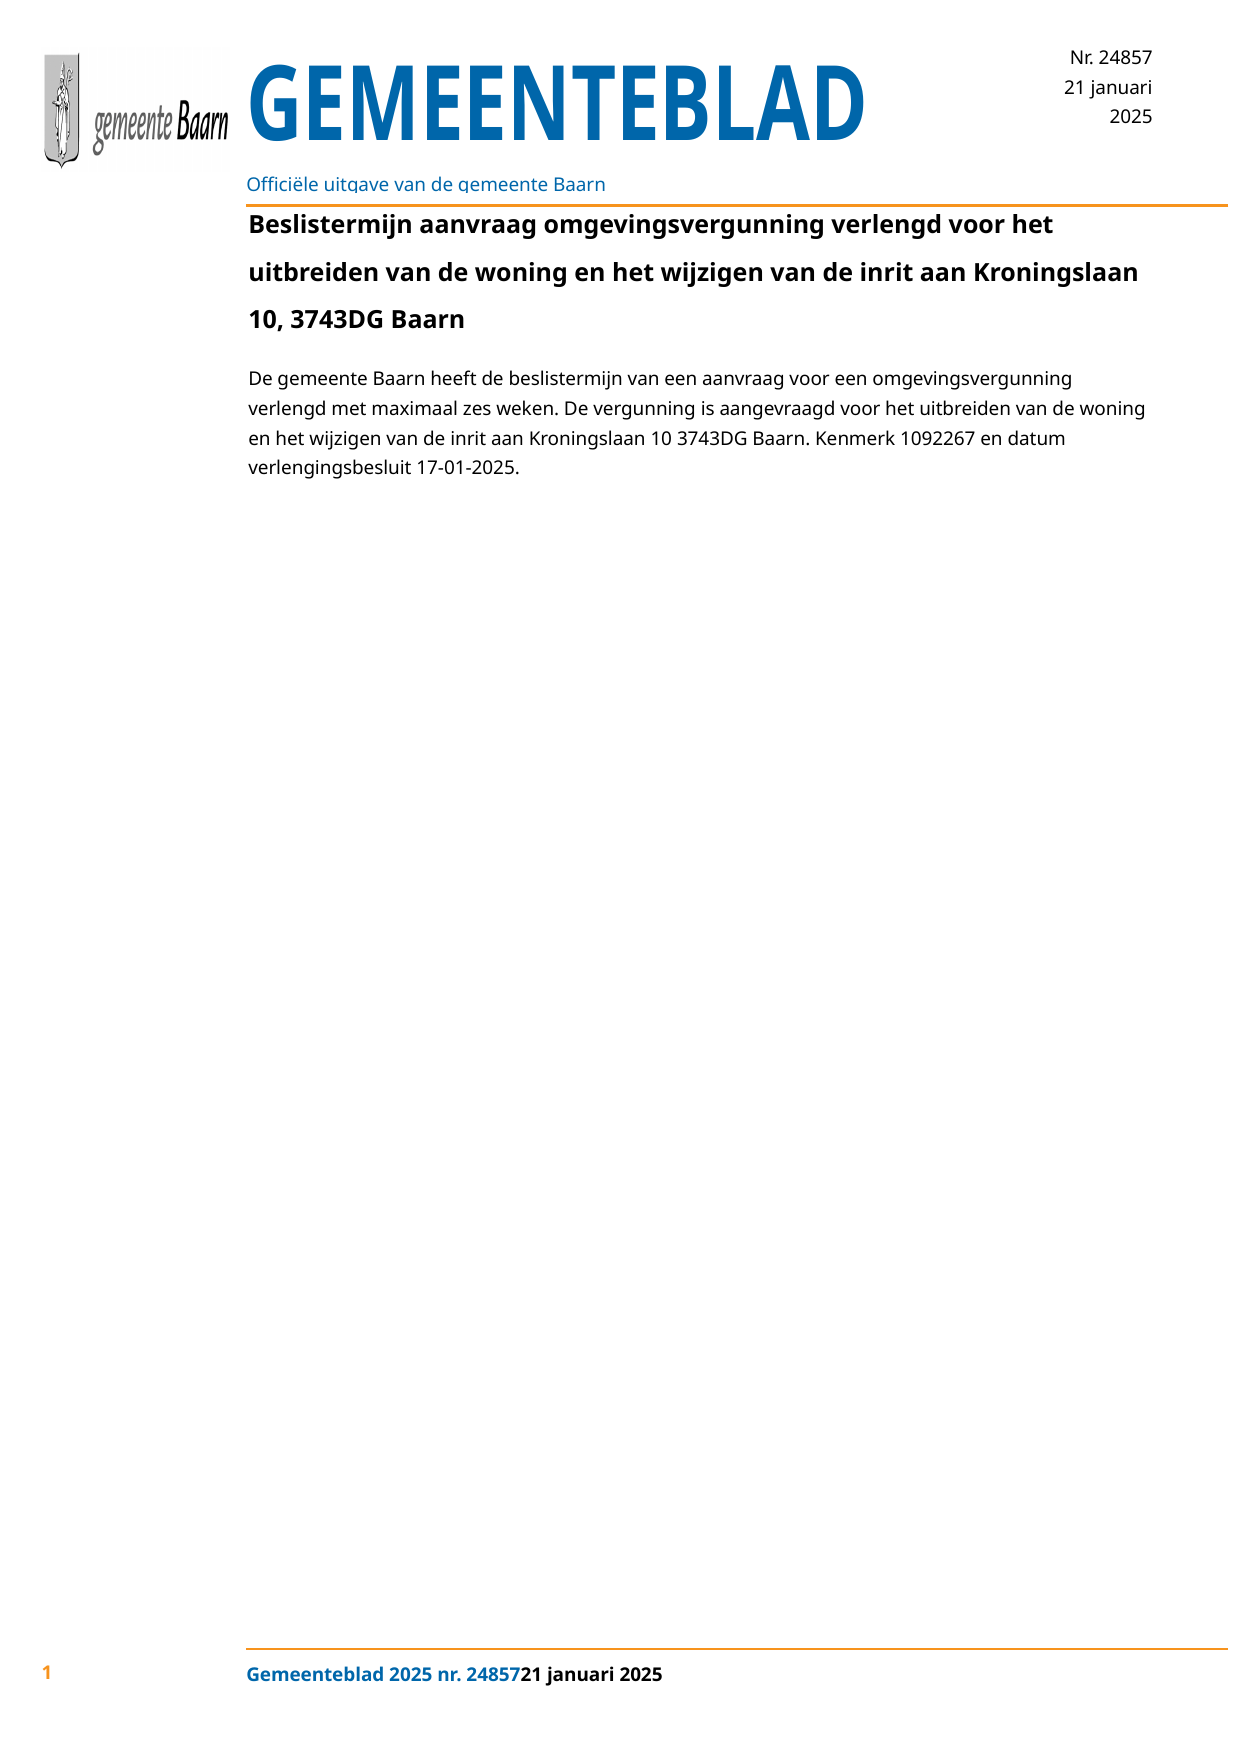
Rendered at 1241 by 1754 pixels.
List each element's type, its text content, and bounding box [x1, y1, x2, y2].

picture [41, 47, 231, 172]
text Beslistermijn aanvraag omgevingsvergunning verlengd voor het uitbreiden van de woning en het wijzigen van de inrit aan Kroningslaan 10, 3743DG Baarn [248, 207, 1152, 336]
text De gemeente Baarn heeft de beslistermijn van een aanvraag voor een omgevingsvergunning verlengd met maximaal zes weken. De vergunning is aangevraagd voor het uitbreiden van de woning en het wijzigen van de inrit aan Kroningslaan 10 3743DG Baarn. Kenmerk 1092267 en datum verlengingsbesluit 17-01-2025. [248, 366, 1152, 480]
